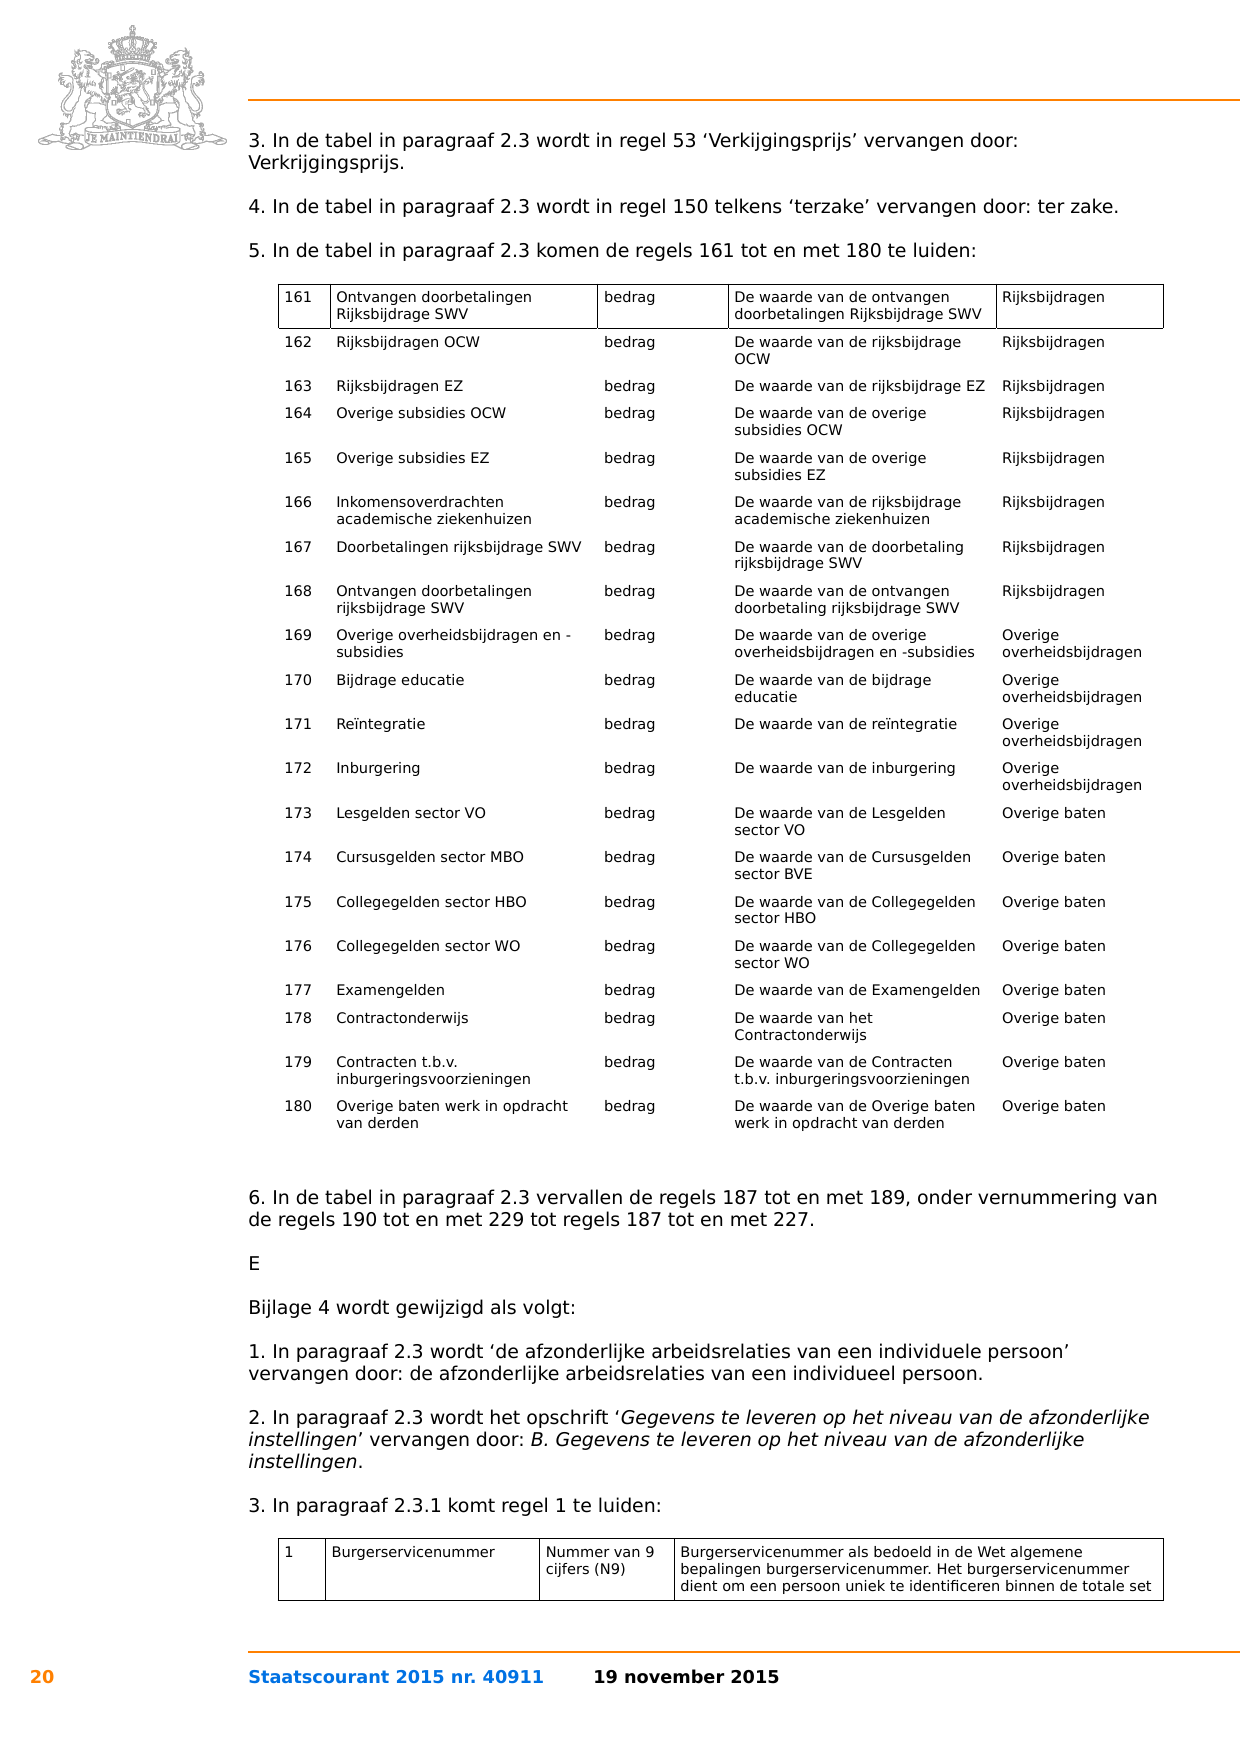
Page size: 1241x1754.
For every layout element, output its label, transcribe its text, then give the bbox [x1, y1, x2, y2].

text Bijlage 4 wordt gewijzigd als volgt: [248, 1297, 1163, 1319]
table_cell Overige baten [997, 800, 1163, 843]
text 4. In de tabel in paragraaf 2.3 wordt in regel 150 telkens ‘terzake’ vervangen door: ter zake. [248, 196, 1163, 218]
table_cell Bijdrage educatie [331, 667, 597, 710]
table_cell 179 [279, 1049, 330, 1093]
table_cell Ontvangen doorbetalingen rijksbijdrage SWV [331, 578, 597, 621]
table_cell De waarde van de Cursusgelden sector BVE [729, 844, 996, 888]
table_cell De waarde van de Lesgelden sector VO [729, 800, 996, 843]
text 1. In paragraaf 2.3 wordt ‘de afzonderlijke arbeidsrelaties van een individuele persoon’ vervangen door: de afzonderlijke arbeidsrelaties van een individueel persoon. [248, 1341, 1163, 1385]
table_cell Overige baten [997, 844, 1163, 888]
table_cell Rijksbijdragen [997, 489, 1163, 533]
table_cell Rijksbijdragen [997, 578, 1163, 621]
table_cell bedrag [598, 578, 728, 621]
table_cell Contracten t.b.v. inburgeringsvoorzieningen [331, 1049, 597, 1093]
table_cell De waarde van de overige overheidsbijdragen en -subsidies [729, 623, 996, 666]
table_cell De waarde van de inburgering [729, 756, 996, 799]
table_cell Doorbetalingen rijksbijdrage SWV [331, 534, 597, 577]
table_cell Collegegelden sector HBO [331, 889, 597, 932]
table_cell [729, 1138, 996, 1164]
table_cell bedrag [598, 1049, 728, 1093]
table_cell 165 [279, 445, 330, 488]
table_cell Overige overheidsbijdragen [997, 667, 1163, 710]
table_cell [279, 1138, 330, 1164]
table_cell 175 [279, 889, 330, 932]
table_cell bedrag [598, 489, 728, 533]
table_cell Rijksbijdragen [997, 445, 1163, 488]
table_cell Contractonderwijs [331, 1005, 597, 1048]
table_header Burgerservicenummer als bedoeld in de Wet algemene bepalingen burgerservicenummer. Het burgerservicenummer dient om een persoon uniek te identificeren binnen de totale set [675, 1539, 1163, 1600]
table_cell Overige subsidies OCW [331, 401, 597, 444]
table_cell 166 [279, 489, 330, 533]
table_cell bedrag [598, 373, 728, 399]
table_cell bedrag [598, 756, 728, 799]
table_cell Rijksbijdragen [997, 373, 1163, 399]
table_cell De waarde van de overige subsidies OCW [729, 401, 996, 444]
table_cell 169 [279, 623, 330, 666]
table_cell bedrag [598, 1005, 728, 1048]
table_cell Overige baten [997, 889, 1163, 932]
table_cell Overige overheidsbijdragen [997, 711, 1163, 754]
table_cell De waarde van de ontvangen doorbetaling rijksbijdrage SWV [729, 578, 996, 621]
table_cell bedrag [598, 889, 728, 932]
table_cell De waarde van de bijdrage educatie [729, 667, 996, 710]
table_cell De waarde van de rijksbijdrage EZ [729, 373, 996, 399]
table_cell Collegegelden sector WO [331, 933, 597, 976]
table_cell Inkomensoverdrachten academische ziekenhuizen [331, 489, 597, 533]
table_cell De waarde van de Collegegelden sector HBO [729, 889, 996, 932]
table_cell [598, 1138, 728, 1164]
table_cell Overige baten [997, 933, 1163, 976]
table_cell 178 [279, 1005, 330, 1048]
table_cell 172 [279, 756, 330, 799]
table_cell Reïntegratie [331, 711, 597, 754]
text 3. In paragraaf 2.3.1 komt regel 1 te luiden: [248, 1494, 1163, 1516]
table_cell Rijksbijdragen EZ [331, 373, 597, 399]
table_cell 167 [279, 534, 330, 577]
table_cell 163 [279, 373, 330, 399]
table_cell Overige baten [997, 1049, 1163, 1093]
table_cell bedrag [598, 711, 728, 754]
text 2. In paragraaf 2.3 wordt het opschrift ‘Gegevens te leveren op het niveau van de afzonderlijke instellingen’ vervangen door: B. Gegevens te leveren op het niveau van de afzonderlijke instellingen. [248, 1407, 1163, 1473]
table_cell De waarde van de Contracten t.b.v. inburgeringsvoorzieningen [729, 1049, 996, 1093]
table_cell De waarde van het Contractonderwijs [729, 1005, 996, 1048]
table_cell 180 [279, 1094, 330, 1137]
table_cell Examengelden [331, 978, 597, 1004]
table_cell De waarde van de overige subsidies EZ [729, 445, 996, 488]
table_cell bedrag [598, 844, 728, 888]
table_cell Overige subsidies EZ [331, 445, 597, 488]
table_cell 176 [279, 933, 330, 976]
table_cell 168 [279, 578, 330, 621]
table_cell [997, 1138, 1163, 1164]
table_cell Overige baten [997, 1005, 1163, 1048]
text 3. In de tabel in paragraaf 2.3 wordt in regel 53 ‘Verkijgingsprijs’ vervangen door: Verkrijgingsprijs. [248, 130, 1163, 174]
table_cell Overige overheidsbijdragen [997, 756, 1163, 799]
table_cell 164 [279, 401, 330, 444]
table_cell bedrag [598, 329, 728, 372]
text 5. In de tabel in paragraaf 2.3 komen de regels 161 tot en met 180 te luiden: [248, 239, 1163, 262]
picture [38, 25, 227, 150]
table_cell Overige baten [997, 978, 1163, 1004]
table_cell 177 [279, 978, 330, 1004]
table_header 161 [279, 285, 330, 328]
table_cell Rijksbijdragen [997, 401, 1163, 444]
text E [248, 1253, 1163, 1275]
table_cell bedrag [598, 623, 728, 666]
table_header Nummer van 9 cijfers (N9) [540, 1539, 674, 1600]
table_cell De waarde van de rijksbijdrage OCW [729, 329, 996, 372]
text 6. In de tabel in paragraaf 2.3 vervallen de regels 187 tot en met 189, onder vernummering van de regels 190 tot en met 229 tot regels 187 tot en met 227. [248, 1187, 1163, 1231]
table_cell De waarde van de Examengelden [729, 978, 996, 1004]
table_cell bedrag [598, 978, 728, 1004]
table_cell Rijksbijdragen OCW [331, 329, 597, 372]
table_cell Inburgering [331, 756, 597, 799]
table_cell bedrag [598, 401, 728, 444]
table_cell 162 [279, 329, 330, 372]
table_cell 173 [279, 800, 330, 843]
table_cell De waarde van de doorbetaling rijksbijdrage SWV [729, 534, 996, 577]
table_cell Overige overheidsbijdragen en -subsidies [331, 623, 597, 666]
table_cell bedrag [598, 800, 728, 843]
table_cell bedrag [598, 534, 728, 577]
table_cell Lesgelden sector VO [331, 800, 597, 843]
table_cell 174 [279, 844, 330, 888]
table_cell Rijksbijdragen [997, 329, 1163, 372]
table_cell De waarde van de Overige baten werk in opdracht van derden [729, 1094, 996, 1137]
table_cell [331, 1138, 597, 1164]
table_header Ontvangen doorbetalingen Rijksbijdrage SWV [331, 285, 597, 328]
table_cell De waarde van de rijksbijdrage academische ziekenhuizen [729, 489, 996, 533]
table_header De waarde van de ontvangen doorbetalingen Rijksbijdrage SWV [729, 285, 996, 328]
table_cell Overige baten [997, 1094, 1163, 1137]
table_cell Overige overheidsbijdragen [997, 623, 1163, 666]
table_cell bedrag [598, 667, 728, 710]
table_cell Rijksbijdragen [997, 534, 1163, 577]
table_header bedrag [598, 285, 728, 328]
table_cell De waarde van de reïntegratie [729, 711, 996, 754]
table_cell Overige baten werk in opdracht van derden [331, 1094, 597, 1137]
table_cell bedrag [598, 1094, 728, 1137]
table_cell 171 [279, 711, 330, 754]
table_cell bedrag [598, 445, 728, 488]
table_cell De waarde van de Collegegelden sector WO [729, 933, 996, 976]
table_cell 170 [279, 667, 330, 710]
table_cell bedrag [598, 933, 728, 976]
table_cell Cursusgelden sector MBO [331, 844, 597, 888]
table_header Burgerservicenummer [326, 1539, 539, 1600]
table_header 1 [279, 1539, 325, 1600]
table_header Rijksbijdragen [997, 285, 1163, 328]
